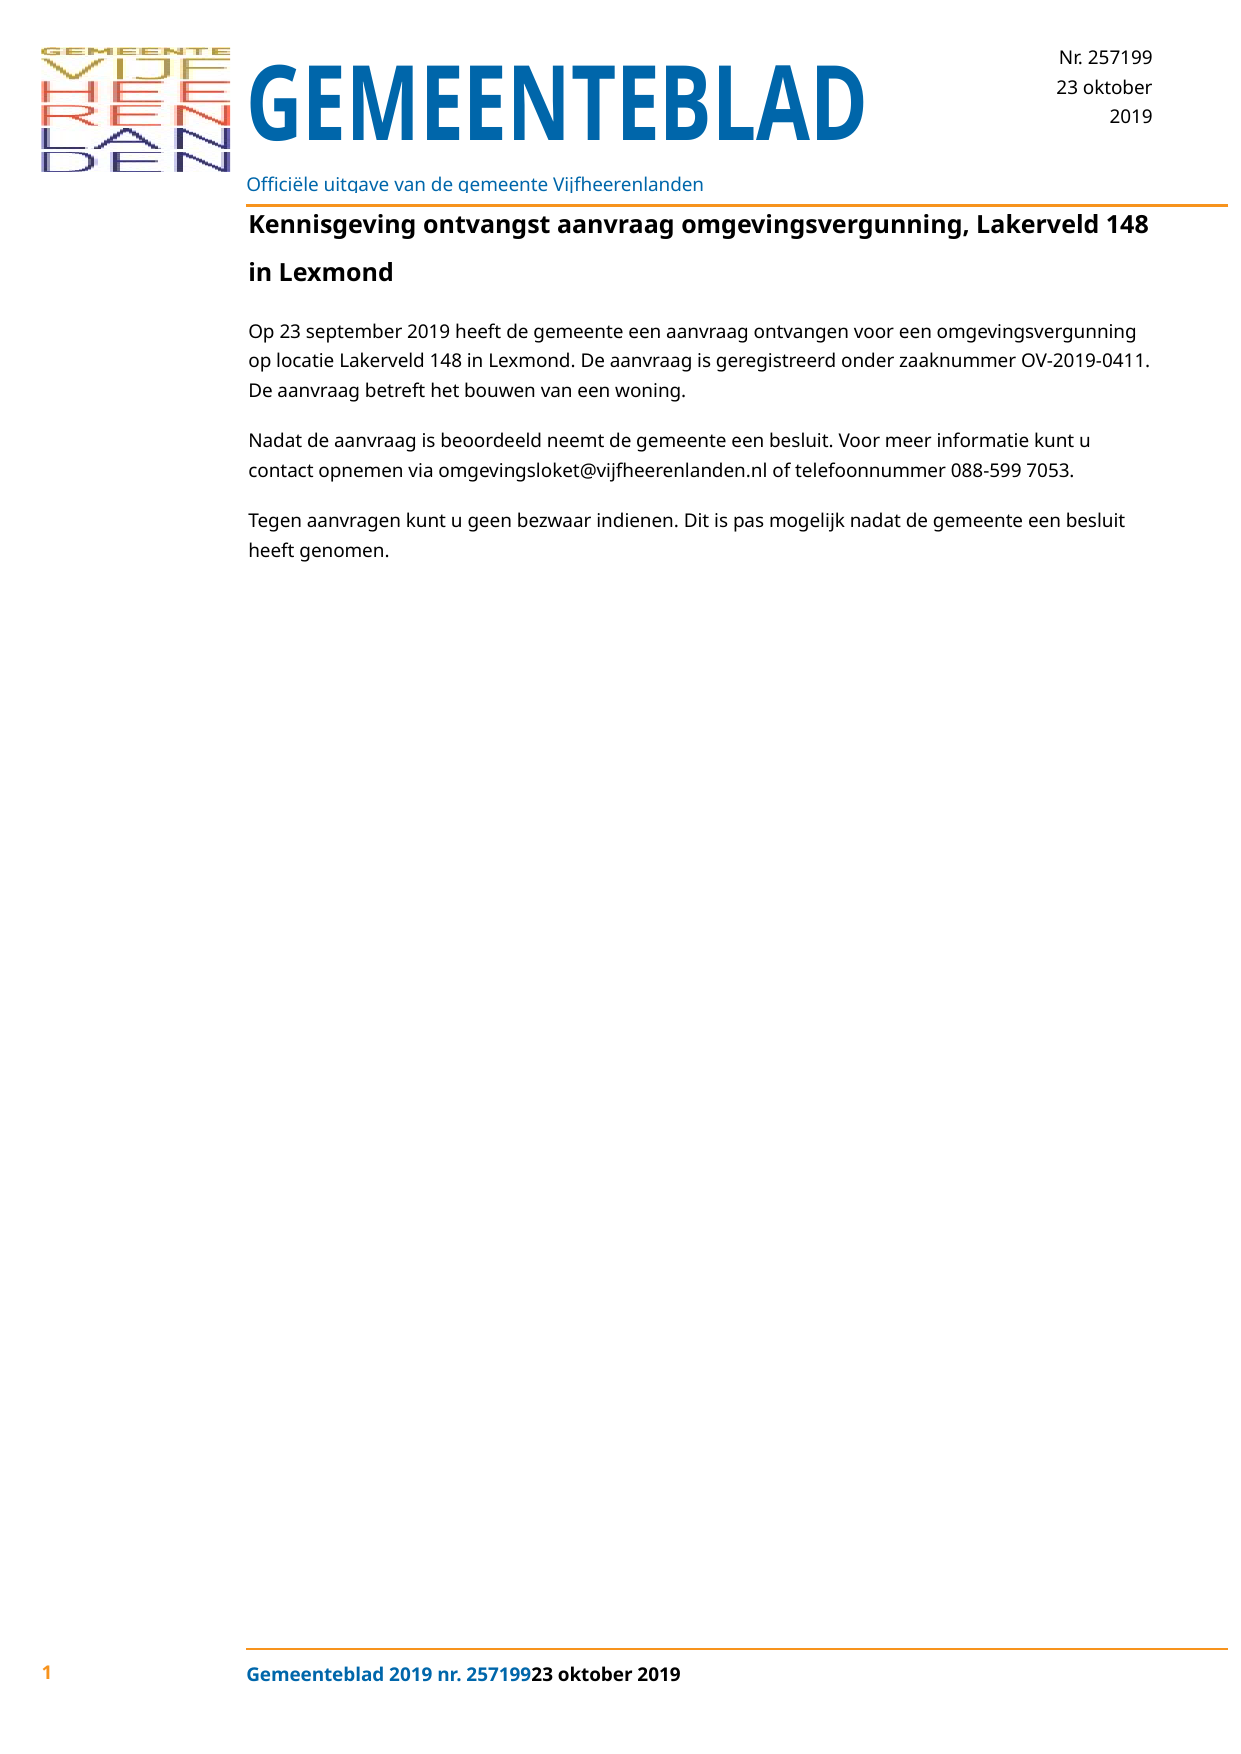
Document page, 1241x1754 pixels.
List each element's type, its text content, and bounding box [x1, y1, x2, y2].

text Kennisgeving ontvangst aanvraag omgevingsvergunning, Lakerveld 148 in Lexmond [248, 207, 1152, 288]
picture [41, 47, 231, 172]
text Op 23 september 2019 heeft de gemeente een aanvraag ontvangen voor een omgevingsvergunning op locatie Lakerveld 148 in Lexmond. De aanvraag is geregistreerd onder zaaknummer OV-2019-0411. De aanvraag betreft het bouwen van een woning. [248, 318, 1152, 403]
text Tegen aanvragen kunt u geen bezwaar indienen. Dit is pas mogelijk nadat de gemeente een besluit heeft genomen. [248, 507, 1152, 563]
text Nadat de aanvraag is beoordeeld neemt de gemeente een besluit. Voor meer informatie kunt u contact opnemen via omgevingsloket@vijfheerenlanden.nl of telefoonnummer 088-599 7053. [248, 427, 1152, 483]
